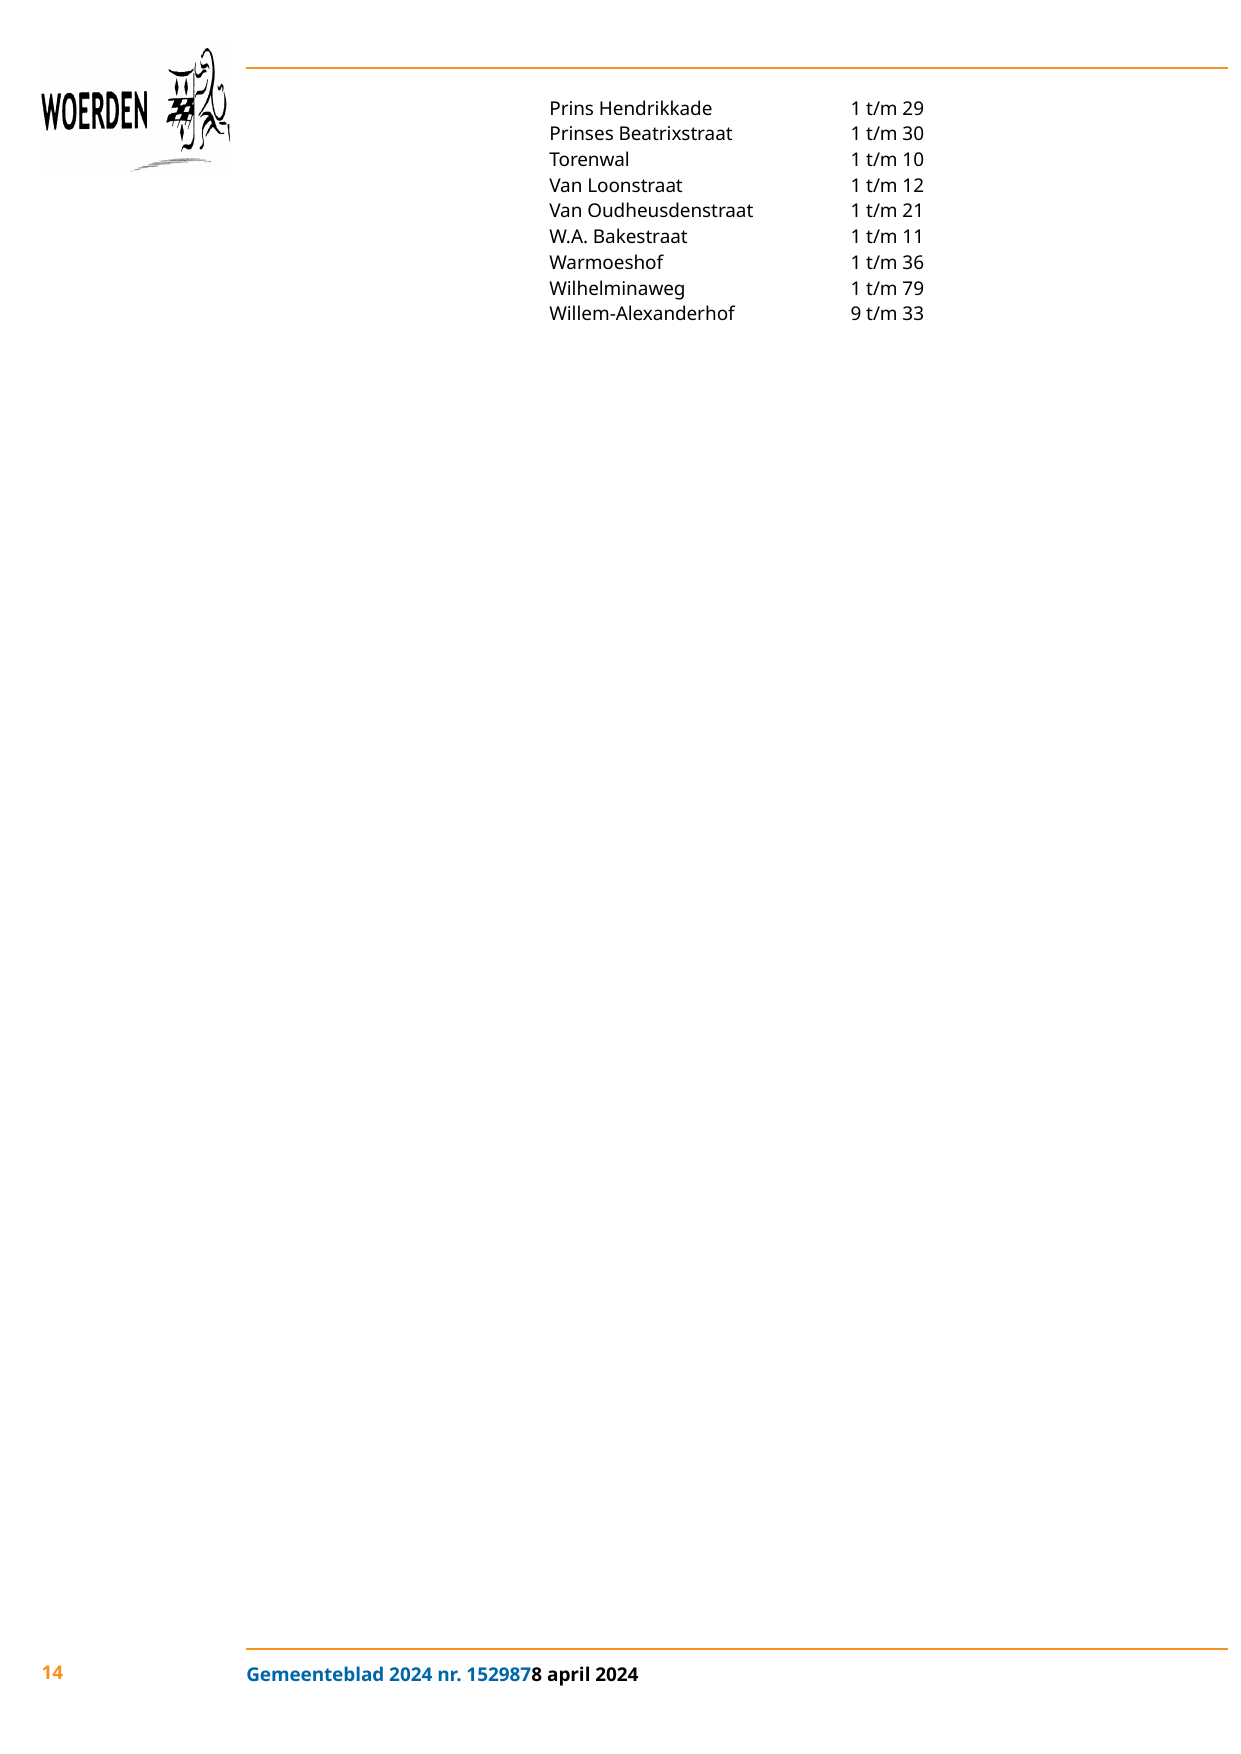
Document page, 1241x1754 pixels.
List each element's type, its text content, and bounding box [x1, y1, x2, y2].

table_cell Prins Hendrikkade [549, 95, 850, 121]
table_cell 1 t/m 11 [850, 224, 1152, 249]
table_cell 1 t/m 79 [850, 275, 1152, 301]
table_cell Warmoeshof [549, 249, 850, 275]
table_cell 1 t/m 12 [850, 172, 1152, 198]
table_cell 1 t/m 10 [850, 146, 1152, 172]
table_cell Van Loonstraat [549, 172, 850, 198]
table_cell W.A. Bakestraat [549, 224, 850, 249]
table_cell Prinses Beatrixstraat [549, 121, 850, 146]
table_cell Van Oudheusdenstraat [549, 198, 850, 223]
table_cell 1 t/m 30 [850, 121, 1152, 146]
picture [41, 47, 231, 172]
table_cell [248, 95, 549, 326]
table_cell 1 t/m 29 [850, 95, 1152, 121]
table_cell Torenwal [549, 146, 850, 172]
table_cell Willem-Alexanderhof [549, 301, 850, 326]
table_cell 9 t/m 33 [850, 301, 1152, 326]
table_cell Wilhelminaweg [549, 275, 850, 301]
table_cell 1 t/m 21 [850, 198, 1152, 223]
table_cell 1 t/m 36 [850, 249, 1152, 275]
